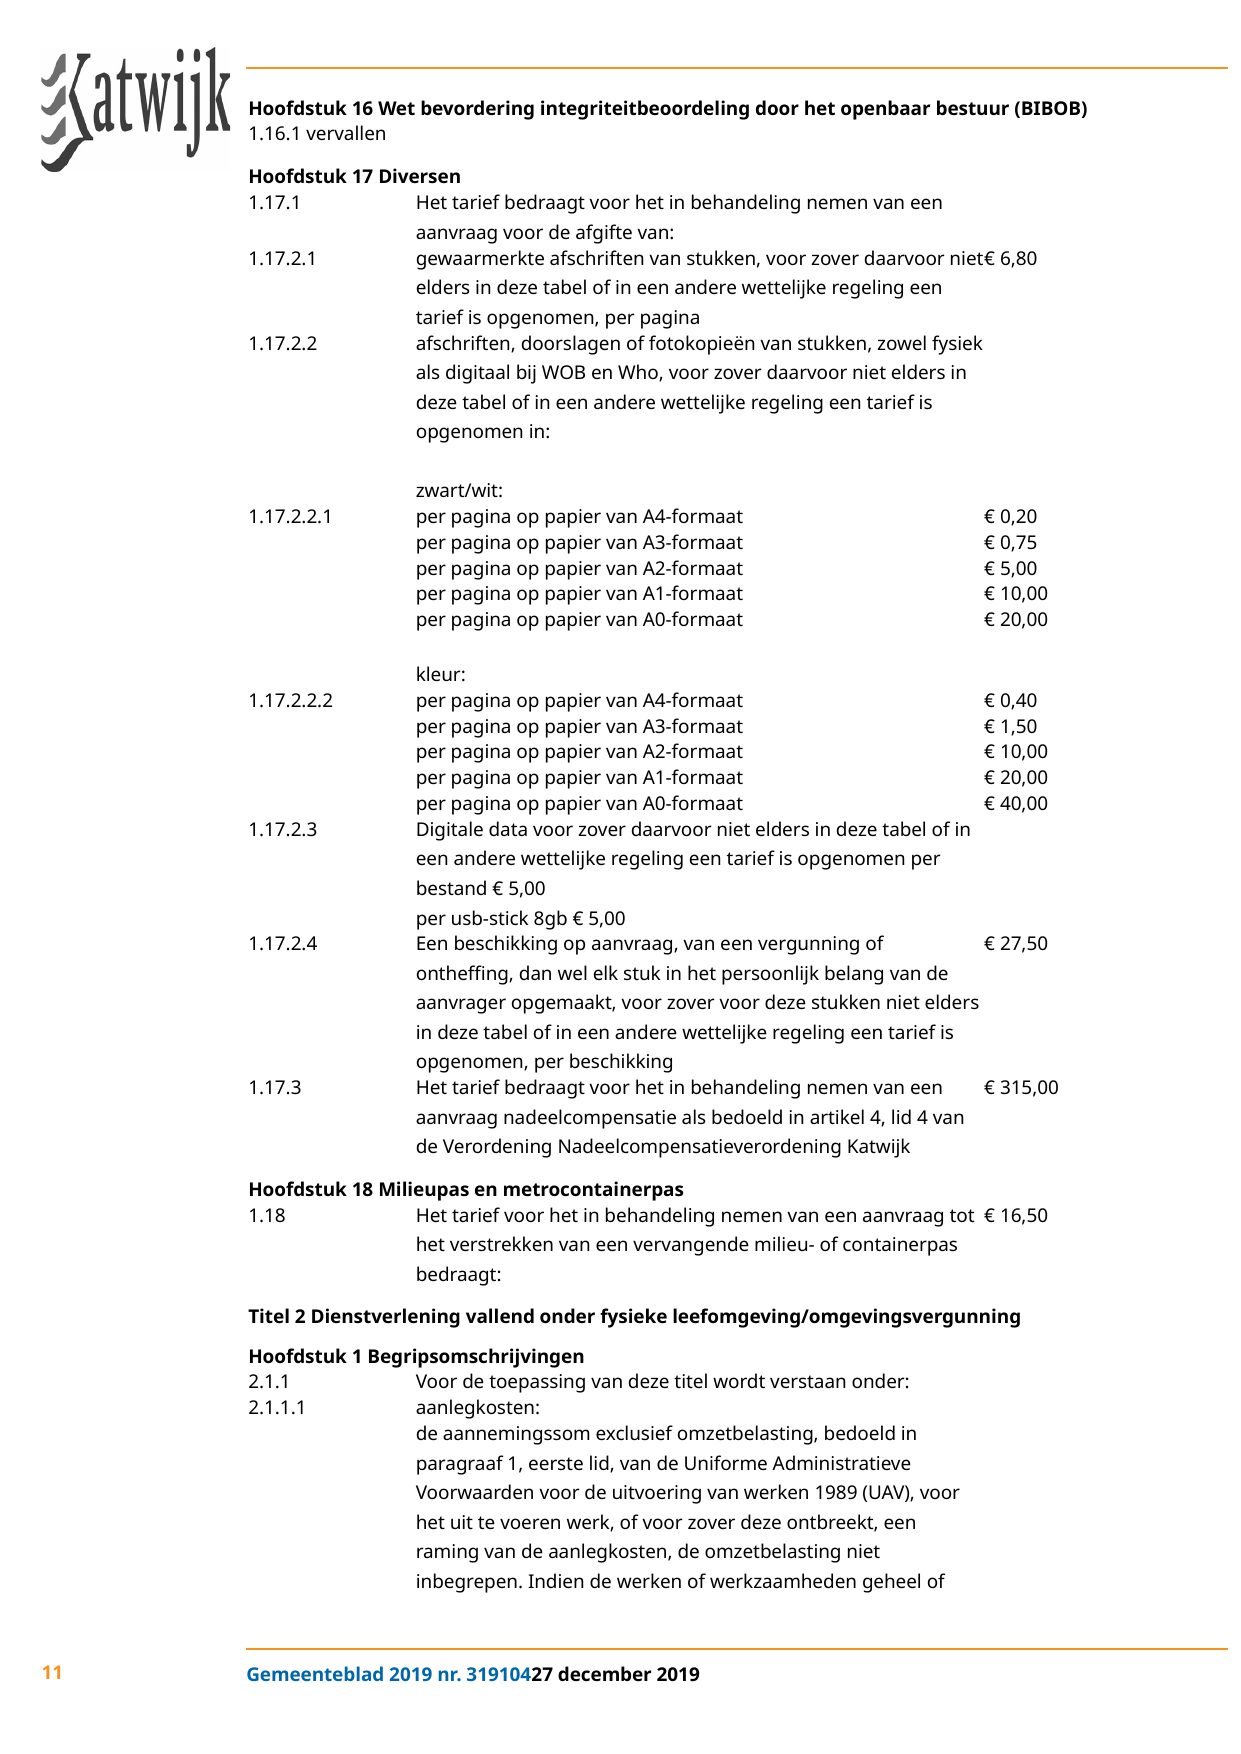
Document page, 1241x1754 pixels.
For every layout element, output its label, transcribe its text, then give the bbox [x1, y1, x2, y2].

table_cell kleur: [416, 632, 984, 687]
table_cell € 10,00 [984, 581, 1152, 606]
table_cell Digitale data voor zover daarvoor niet elders in deze tabel of in een andere wettelijke regeling een tarief is opgenomen per bestand € 5,00 per usb-stick 8gb € 5,00 [416, 816, 984, 930]
table_cell per pagina op papier van A3-formaat [416, 713, 984, 739]
table_header Het tarief voor het in behandeling nemen van een aanvraag tot het verstrekken van een vervangende milieu- of containerpas bedraagt: [416, 1202, 984, 1287]
table_cell [984, 816, 1152, 930]
table_cell € 0,75 [984, 529, 1152, 555]
table_cell [248, 790, 416, 816]
table_cell [248, 1420, 416, 1594]
table_cell [984, 1420, 1152, 1594]
table_cell 1.17.2.2 [248, 330, 416, 503]
table_cell € 315,00 [984, 1075, 1152, 1159]
table_cell € 1,50 [984, 713, 1152, 739]
table_header € 16,50 [984, 1202, 1152, 1287]
table_cell per pagina op papier van A1-formaat [416, 765, 984, 790]
table_cell per pagina op papier van A4-formaat [416, 503, 984, 529]
table_cell 2.1.1.1 [248, 1395, 416, 1420]
table_cell € 20,00 [984, 606, 1152, 632]
table_cell per pagina op papier van A2-formaat [416, 555, 984, 581]
table_cell aanlegkosten: [416, 1395, 984, 1420]
table_cell [984, 330, 1152, 503]
picture [41, 47, 231, 172]
table_cell per pagina op papier van A0-formaat [416, 790, 984, 816]
table_cell [248, 765, 416, 790]
table_cell [248, 632, 416, 687]
table_cell € 20,00 [984, 765, 1152, 790]
text Hoofdstuk 1 Begripsomschrijvingen [248, 1343, 1152, 1369]
table_cell afschriften, doorslagen of fotokopieën van stukken, zowel fysiek als digitaal bij WOB en Who, voor zover daarvoor niet elders in deze tabel of in een andere wettelijke regeling een tarief is opgenomen in: zwart/wit: [416, 330, 984, 503]
table_cell € 10,00 [984, 739, 1152, 764]
table_cell € 27,50 [984, 930, 1152, 1074]
text Titel 2 Dienstverlening vallend onder fysieke leefomgeving/omgevingsvergunning [248, 1304, 1152, 1329]
table_cell per pagina op papier van A0-formaat [416, 606, 984, 632]
table_cell € 0,40 [984, 687, 1152, 713]
table_cell € 5,00 [984, 555, 1152, 581]
table_cell € 40,00 [984, 790, 1152, 816]
table_cell [984, 632, 1152, 687]
table_cell 1.17.3 [248, 1075, 416, 1159]
table_header Voor de toepassing van deze titel wordt verstaan onder: [416, 1369, 984, 1394]
table_cell [984, 1395, 1152, 1420]
table_cell per pagina op papier van A4-formaat [416, 687, 984, 713]
table_cell 1.17.2.2.1 [248, 503, 416, 529]
table_cell 1.17.2.1 [248, 245, 416, 330]
text 1.16.1 vervallen [248, 121, 1152, 146]
table_cell per pagina op papier van A2-formaat [416, 739, 984, 764]
table_cell [248, 581, 416, 606]
table_cell de aannemingssom exclusief omzetbelasting, bedoeld in paragraaf 1, eerste lid, van de Uniforme Administratieve Voorwaarden voor de uitvoering van werken 1989 (UAV), voor het uit te voeren werk, of voor zover deze ontbreekt, een raming van de aanlegkosten, de omzetbelasting niet inbegrepen. Indien de werken of werkzaamheden geheel of [416, 1420, 984, 1594]
table_cell Een beschikking op aanvraag, van een vergunning of ontheffing, dan wel elk stuk in het persoonlijk belang van de aanvrager opgemaakt, voor zover voor deze stukken niet elders in deze tabel of in een andere wettelijke regeling een tarief is opgenomen, per beschikking [416, 930, 984, 1074]
table_cell 1.17.2.2.2 [248, 687, 416, 713]
table_cell per pagina op papier van A1-formaat [416, 581, 984, 606]
table_header [984, 1369, 1152, 1394]
table_header 1.18 [248, 1202, 416, 1287]
table_header 1.17.1 [248, 190, 416, 245]
table_cell [248, 529, 416, 555]
table_header 2.1.1 [248, 1369, 416, 1394]
table_cell [248, 739, 416, 764]
text Hoofdstuk 17 Diversen [248, 164, 1152, 189]
table_cell [248, 713, 416, 739]
text Hoofdstuk 18 Milieupas en metrocontainerpas [248, 1176, 1152, 1202]
table_cell [248, 606, 416, 632]
text Hoofdstuk 16 Wet bevordering integriteitbeoordeling door het openbaar bestuur (BIBOB) [248, 95, 1152, 121]
table_cell € 6,80 [984, 245, 1152, 330]
table_cell per pagina op papier van A3-formaat [416, 529, 984, 555]
table_cell 1.17.2.3 [248, 816, 416, 930]
table_cell 1.17.2.4 [248, 930, 416, 1074]
table_cell [248, 555, 416, 581]
table_cell gewaarmerkte afschriften van stukken, voor zover daarvoor niet elders in deze tabel of in een andere wettelijke regeling een tarief is opgenomen, per pagina [416, 245, 984, 330]
table_cell Het tarief bedraagt voor het in behandeling nemen van een aanvraag nadeelcompensatie als bedoeld in artikel 4, lid 4 van de Verordening Nadeelcompensatieverordening Katwijk [416, 1075, 984, 1159]
table_cell € 0,20 [984, 503, 1152, 529]
table_header [984, 190, 1152, 245]
table_header Het tarief bedraagt voor het in behandeling nemen van een aanvraag voor de afgifte van: [416, 190, 984, 245]
